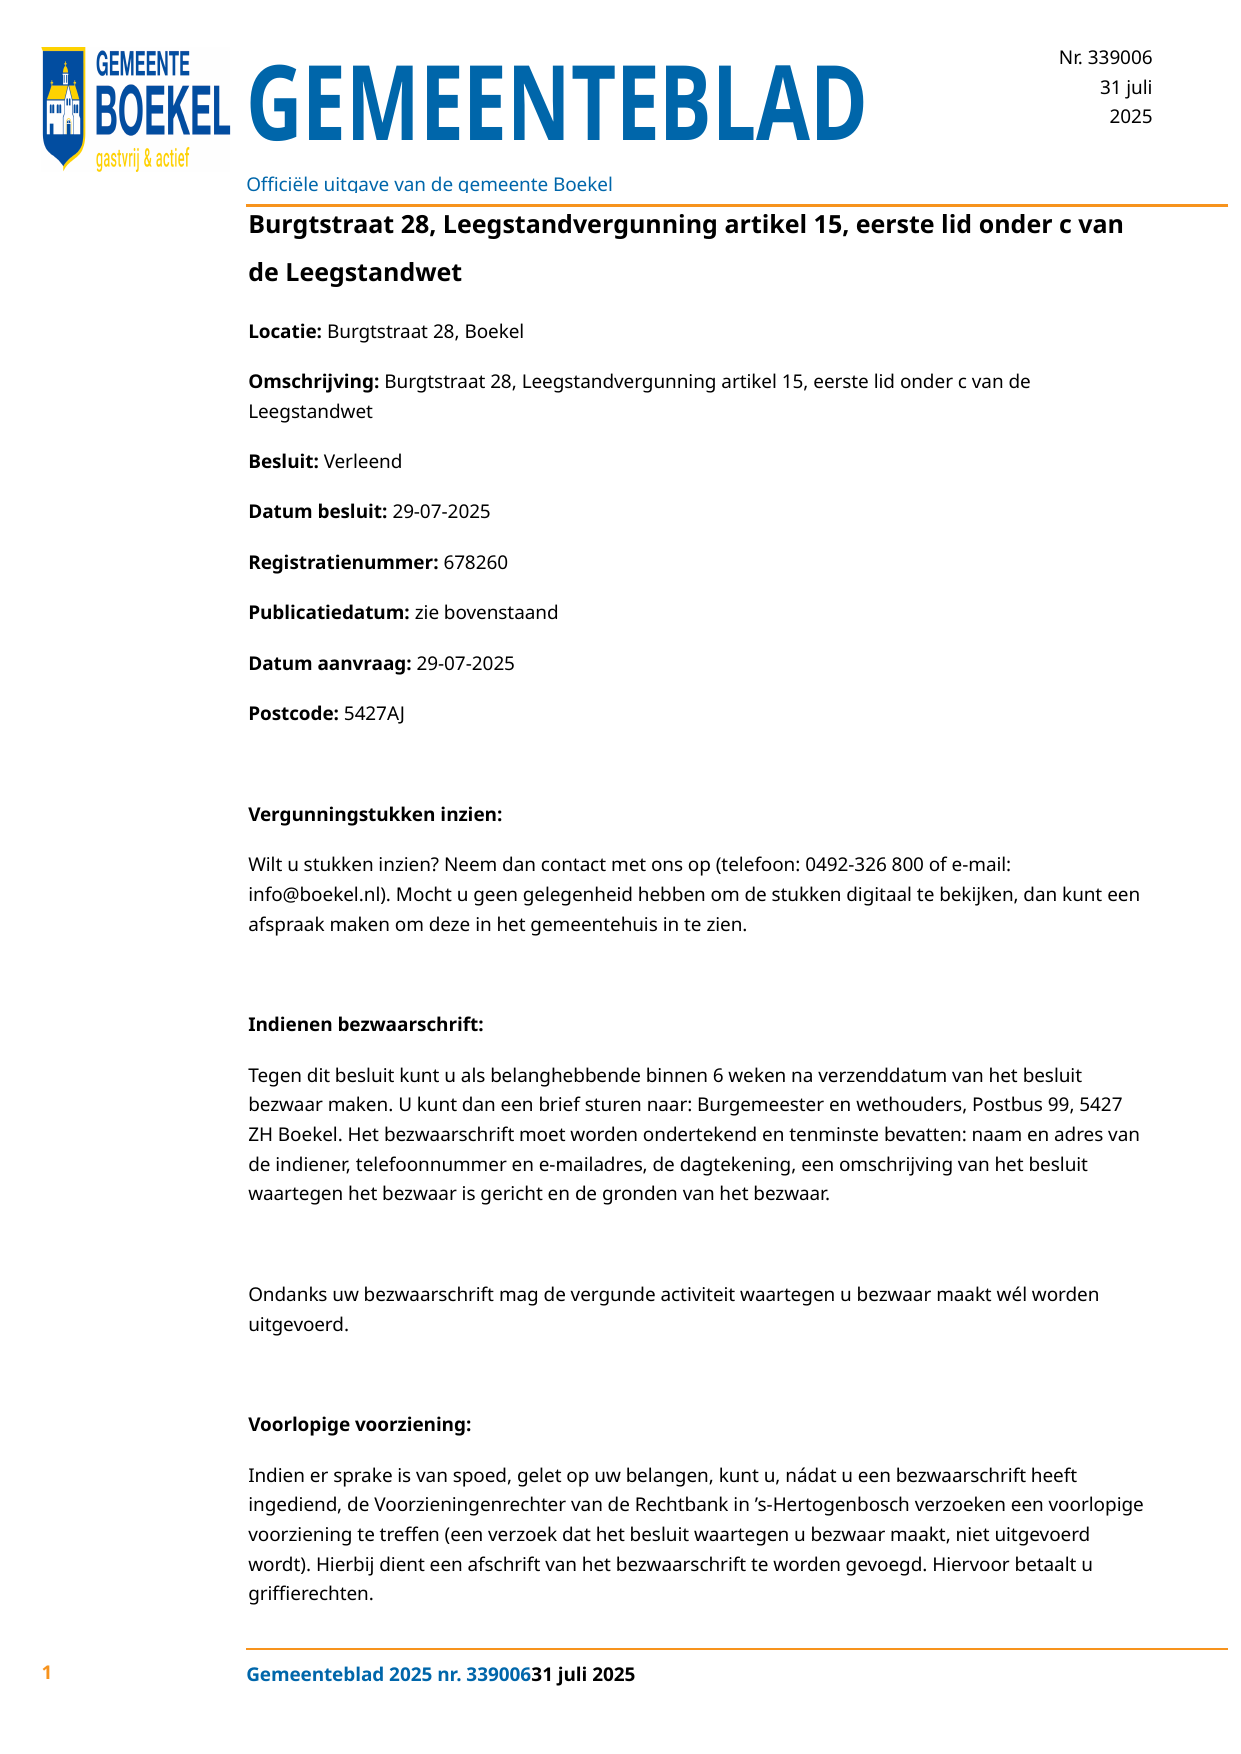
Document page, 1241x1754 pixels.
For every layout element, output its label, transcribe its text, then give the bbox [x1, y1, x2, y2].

text Vergunningstukken inzien: [248, 801, 1152, 827]
text Locatie: Burgtstraat 28, Boekel [248, 318, 1152, 344]
text Datum besluit: 29-07-2025 [248, 499, 1152, 524]
text Omschrijving: Burgtstraat 28, Leegstandvergunning artikel 15, eerste lid onder c van de Leegstandwet [248, 368, 1152, 424]
text Besluit: Verleend [248, 448, 1152, 474]
text Datum aanvraag: 29-07-2025 [248, 650, 1152, 676]
picture [41, 47, 231, 172]
text Indien er sprake is van spoed, gelet op uw belangen, kunt u, nádat u een bezwaarschrift heeft ingediend, de Voorzieningenrechter van de Rechtbank in ’s-Hertogenbosch verzoeken een voorlopige voorziening te treffen (een verzoek dat het besluit waartegen u bezwaar maakt, niet uitgevoerd wordt). Hierbij dient een afschrift van het bezwaarschrift te worden gevoegd. Hiervoor betaalt u griffierechten. [248, 1462, 1152, 1606]
text Wilt u stukken inzien? Neem dan contact met ons op (telefoon: 0492-326 800 of e-mail: info@boekel.nl). Mocht u geen gelegenheid hebben om de stukken digitaal te bekijken, dan kunt een afspraak maken om deze in het gemeentehuis in te zien. [248, 852, 1152, 937]
text Postcode: 5427AJ [248, 700, 1152, 726]
text Publicatiedatum: zie bovenstaand [248, 599, 1152, 625]
text Burgtstraat 28, Leegstandvergunning artikel 15, eerste lid onder c van de Leegstandwet [248, 207, 1152, 288]
text Voorlopige voorziening: [248, 1412, 1152, 1437]
text Registratienummer: 678260 [248, 549, 1152, 575]
text Ondanks uw bezwaarschrift mag de vergunde activiteit waartegen u bezwaar maakt wél worden uitgevoerd. [248, 1281, 1152, 1337]
text Indienen bezwaarschrift: [248, 1012, 1152, 1037]
text Tegen dit besluit kunt u als belanghebbende binnen 6 weken na verzenddatum van het besluit bezwaar maken. U kunt dan een brief sturen naar: Burgemeester en wethouders, Postbus 99, 5427 ZH Boekel. Het bezwaarschrift moet worden ondertekend en tenminste bevatten: naam en adres van de indiener, telefoonnummer en e-mailadres, de dagtekening, een omschrijving van het besluit waartegen het bezwaar is gericht en de gronden van het bezwaar. [248, 1062, 1152, 1206]
